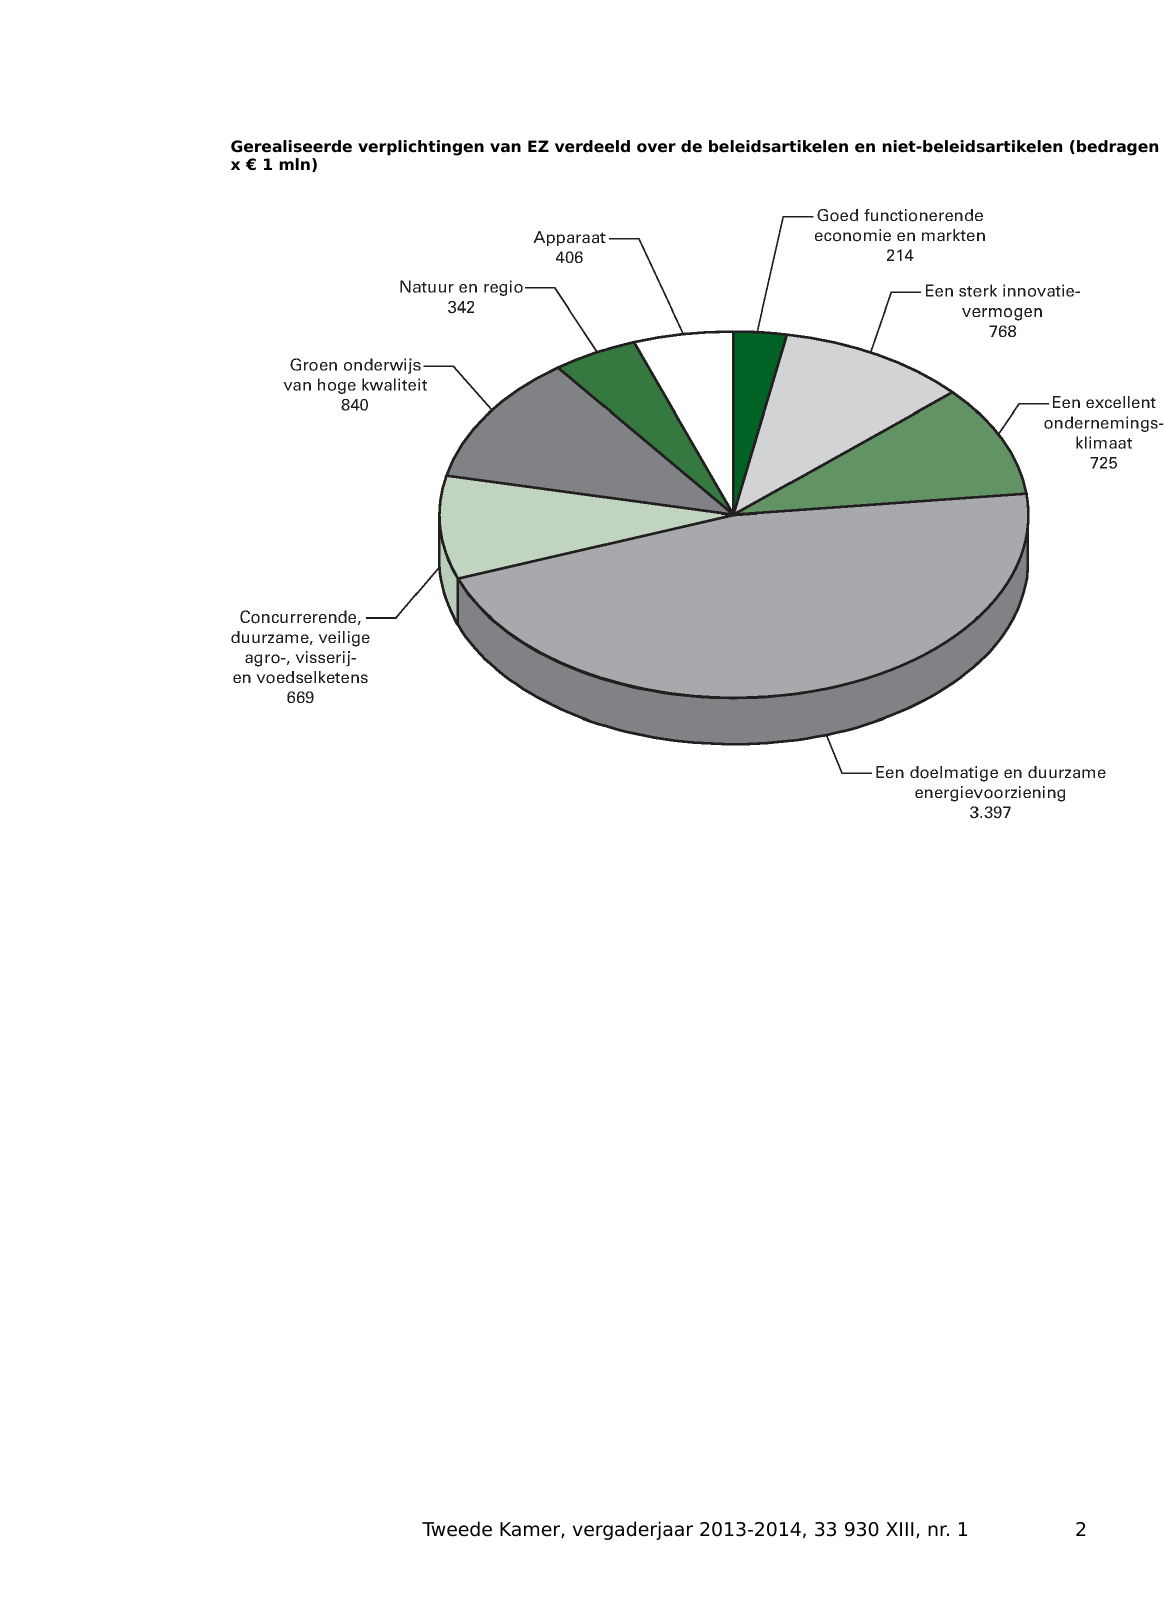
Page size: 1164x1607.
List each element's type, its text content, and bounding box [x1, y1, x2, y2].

text Gerealiseerde verplichtingen van EZ verdeeld over de beleidsartikelen en niet-beleidsartikelen (bedragen x € 1 mln) [230, 138, 1163, 174]
picture [230, 207, 1164, 822]
